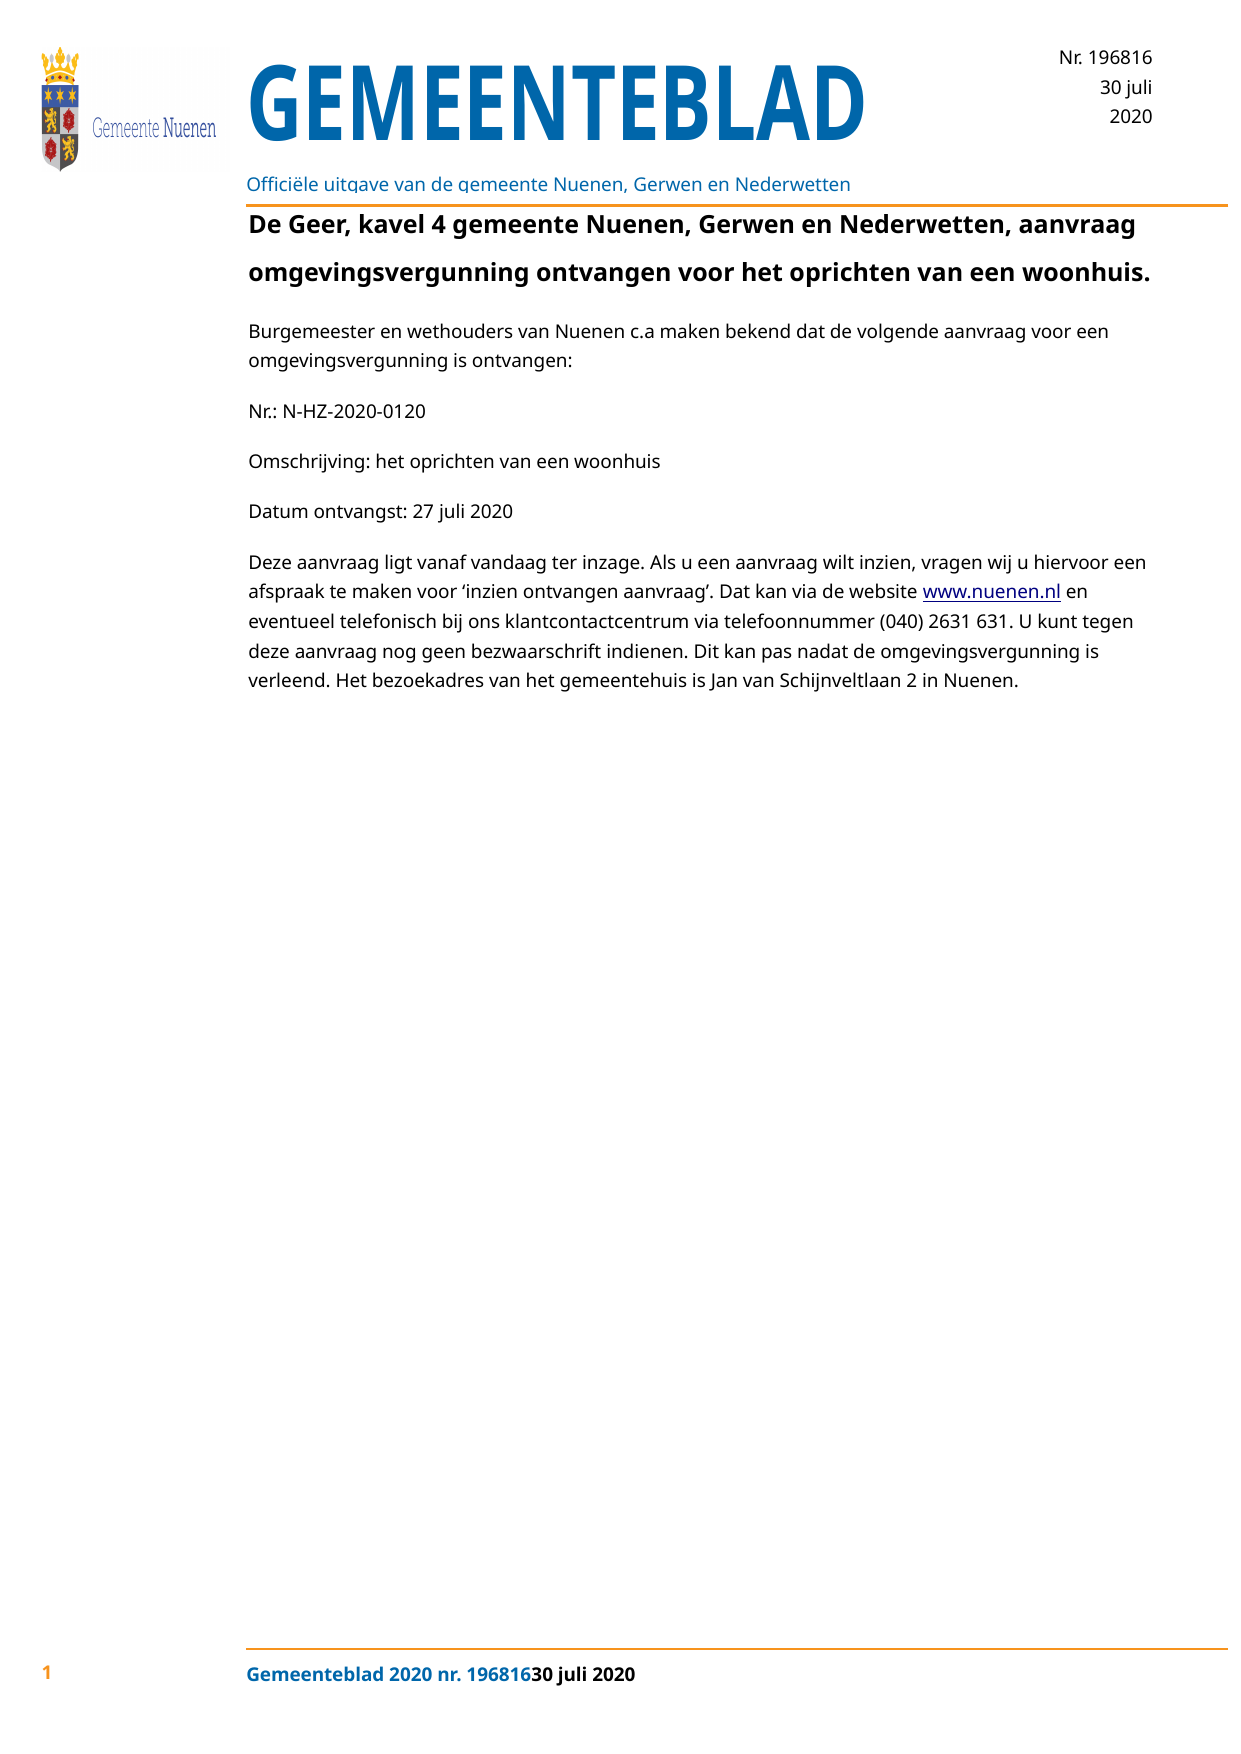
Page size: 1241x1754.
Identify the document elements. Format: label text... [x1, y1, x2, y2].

text Omschrijving: het oprichten van een woonhuis [248, 448, 1152, 474]
text Datum ontvangst: 27 juli 2020 [248, 499, 1152, 524]
text Burgemeester en wethouders van Nuenen c.a maken bekend dat de volgende aanvraag voor een omgevingsvergunning is ontvangen: [248, 318, 1152, 373]
text Nr.: N-HZ-2020-0120 [248, 398, 1152, 424]
picture [41, 47, 231, 172]
text Deze aanvraag ligt vanaf vandaag ter inzage. Als u een aanvraag wilt inzien, vragen wij u hiervoor een afspraak te maken voor ‘inzien ontvangen aanvraag’. Dat kan via de website www.nuenen.nl en eventueel telefonisch bij ons klantcontactcentrum via telefoonnummer (040) 2631 631. U kunt tegen deze aanvraag nog geen bezwaarschrift indienen. Dit kan pas nadat de omgevingsvergunning is verleend. Het bezoekadres van het gemeentehuis is Jan van Schijnveltlaan 2 in Nuenen. [248, 549, 1152, 693]
text De Geer, kavel 4 gemeente Nuenen, Gerwen en Nederwetten, aanvraag omgevingsvergunning ontvangen voor het oprichten van een woonhuis. [248, 207, 1152, 288]
